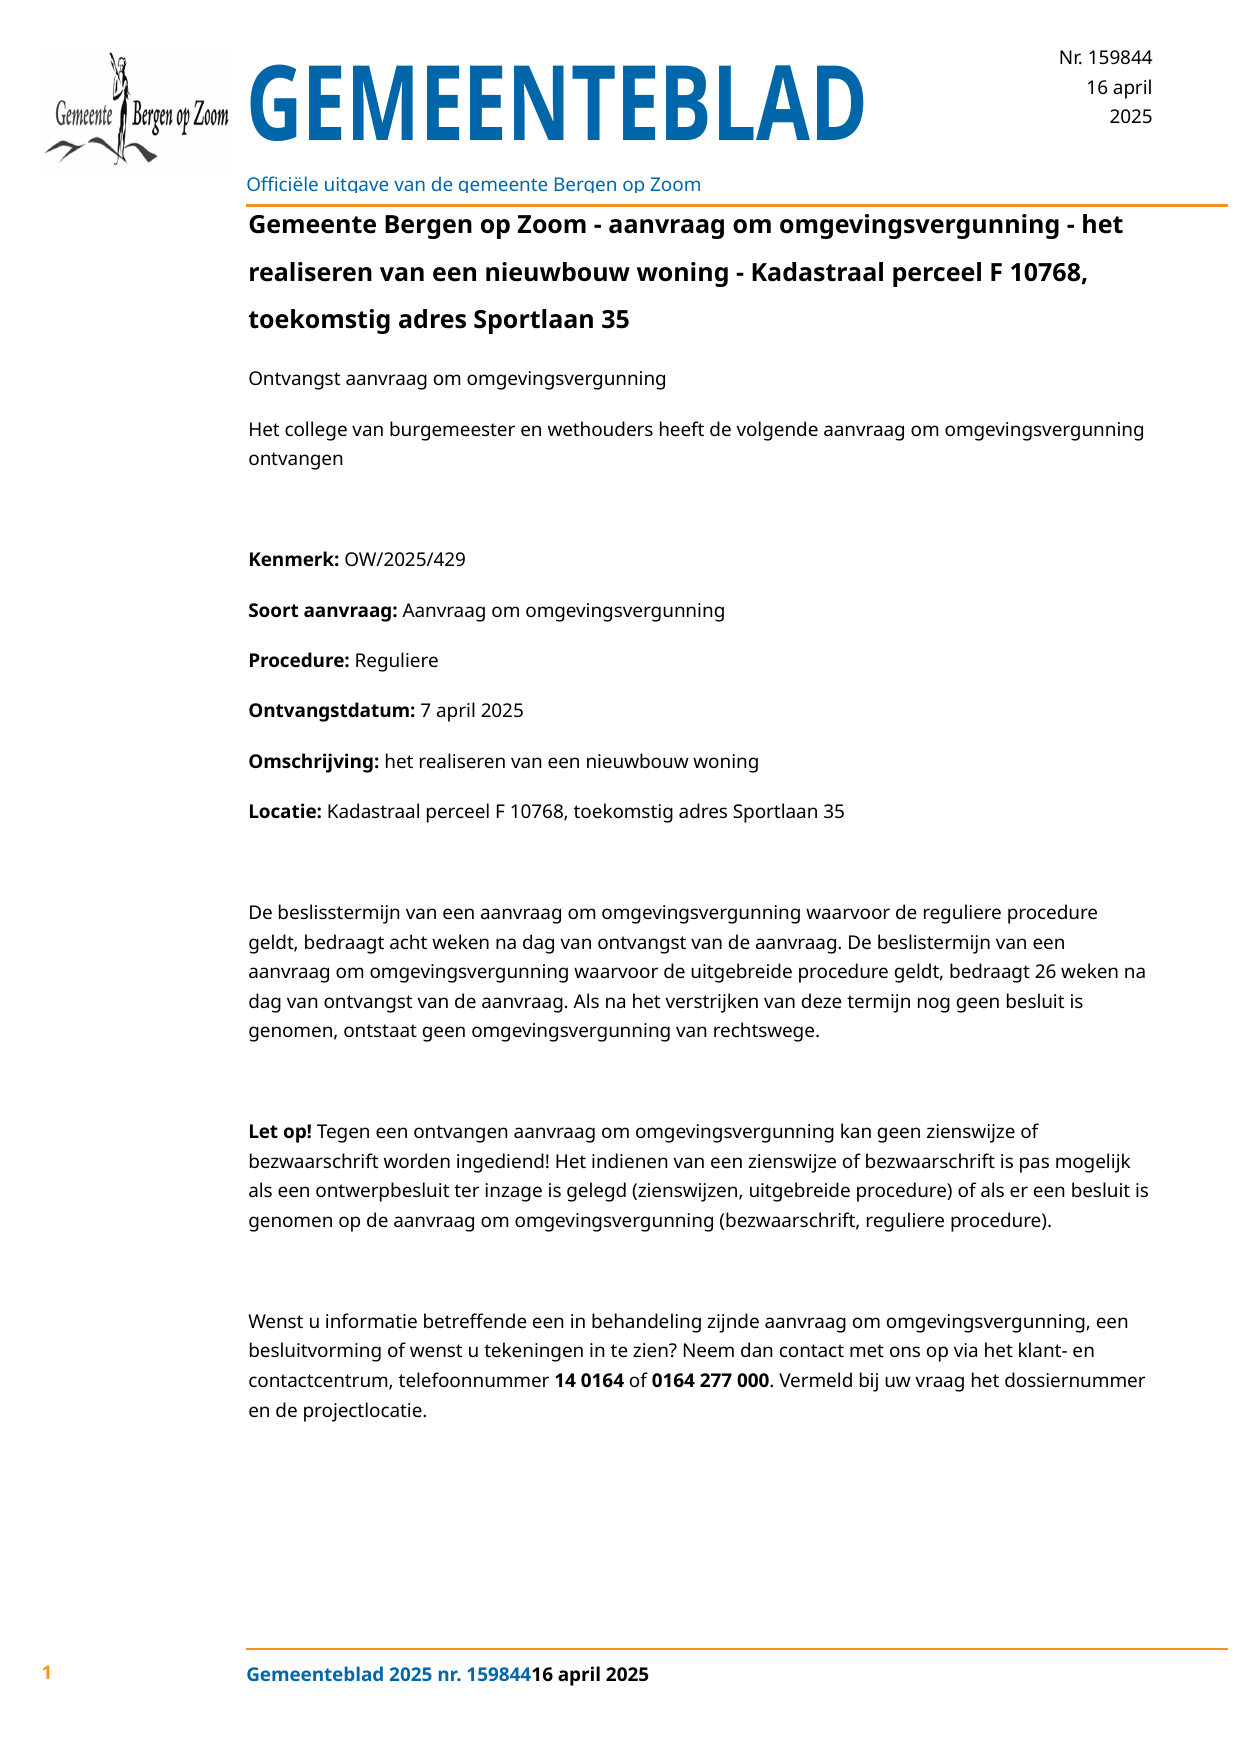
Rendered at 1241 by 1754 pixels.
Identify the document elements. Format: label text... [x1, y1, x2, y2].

text De beslisstermijn van een aanvraag om omgevingsvergunning waarvoor de reguliere procedure geldt, bedraagt acht weken na dag van ontvangst van de aanvraag. De beslistermijn van een aanvraag om omgevingsvergunning waarvoor de uitgebreide procedure geldt, bedraagt 26 weken na dag van ontvangst van de aanvraag. Als na het verstrijken van deze termijn nog geen besluit is genomen, ontstaat geen omgevingsvergunning van rechtswege. [248, 899, 1152, 1043]
text Het college van burgemeester en wethouders heeft de volgende aanvraag om omgevingsvergunning ontvangen [248, 416, 1152, 471]
text Locatie: Kadastraal perceel F 10768, toekomstig adres Sportlaan 35 [248, 798, 1152, 824]
text Ontvangst aanvraag om omgevingsvergunning [248, 366, 1152, 391]
picture [41, 47, 231, 172]
text Let op! Tegen een ontvangen aanvraag om omgevingsvergunning kan geen zienswijze of bezwaarschrift worden ingediend! Het indienen van een zienswijze of bezwaarschrift is pas mogelijk als een ontwerpbesluit ter inzage is gelegd (zienswijzen, uitgebreide procedure) of als er een besluit is genomen op de aanvraag om omgevingsvergunning (bezwaarschrift, reguliere procedure). [248, 1118, 1152, 1233]
text Ontvangstdatum: 7 april 2025 [248, 698, 1152, 723]
text Kenmerk: OW/2025/429 [248, 546, 1152, 572]
text Soort aanvraag: Aanvraag om omgevingsvergunning [248, 597, 1152, 622]
text Procedure: Reguliere [248, 647, 1152, 673]
text Wenst u informatie betreffende een in behandeling zijnde aanvraag om omgevingsvergunning, een besluitvorming of wenst u tekeningen in te zien? Neem dan contact met ons op via het klant- en contactcentrum, telefoonnummer 14 0164 of 0164 277 000. Vermeld bij uw vraag het dossiernummer en de projectlocatie. [248, 1308, 1152, 1422]
text Gemeente Bergen op Zoom - aanvraag om omgevingsvergunning - het realiseren van een nieuwbouw woning - Kadastraal perceel F 10768, toekomstig adres Sportlaan 35 [248, 207, 1152, 336]
text Omschrijving: het realiseren van een nieuwbouw woning [248, 748, 1152, 774]
